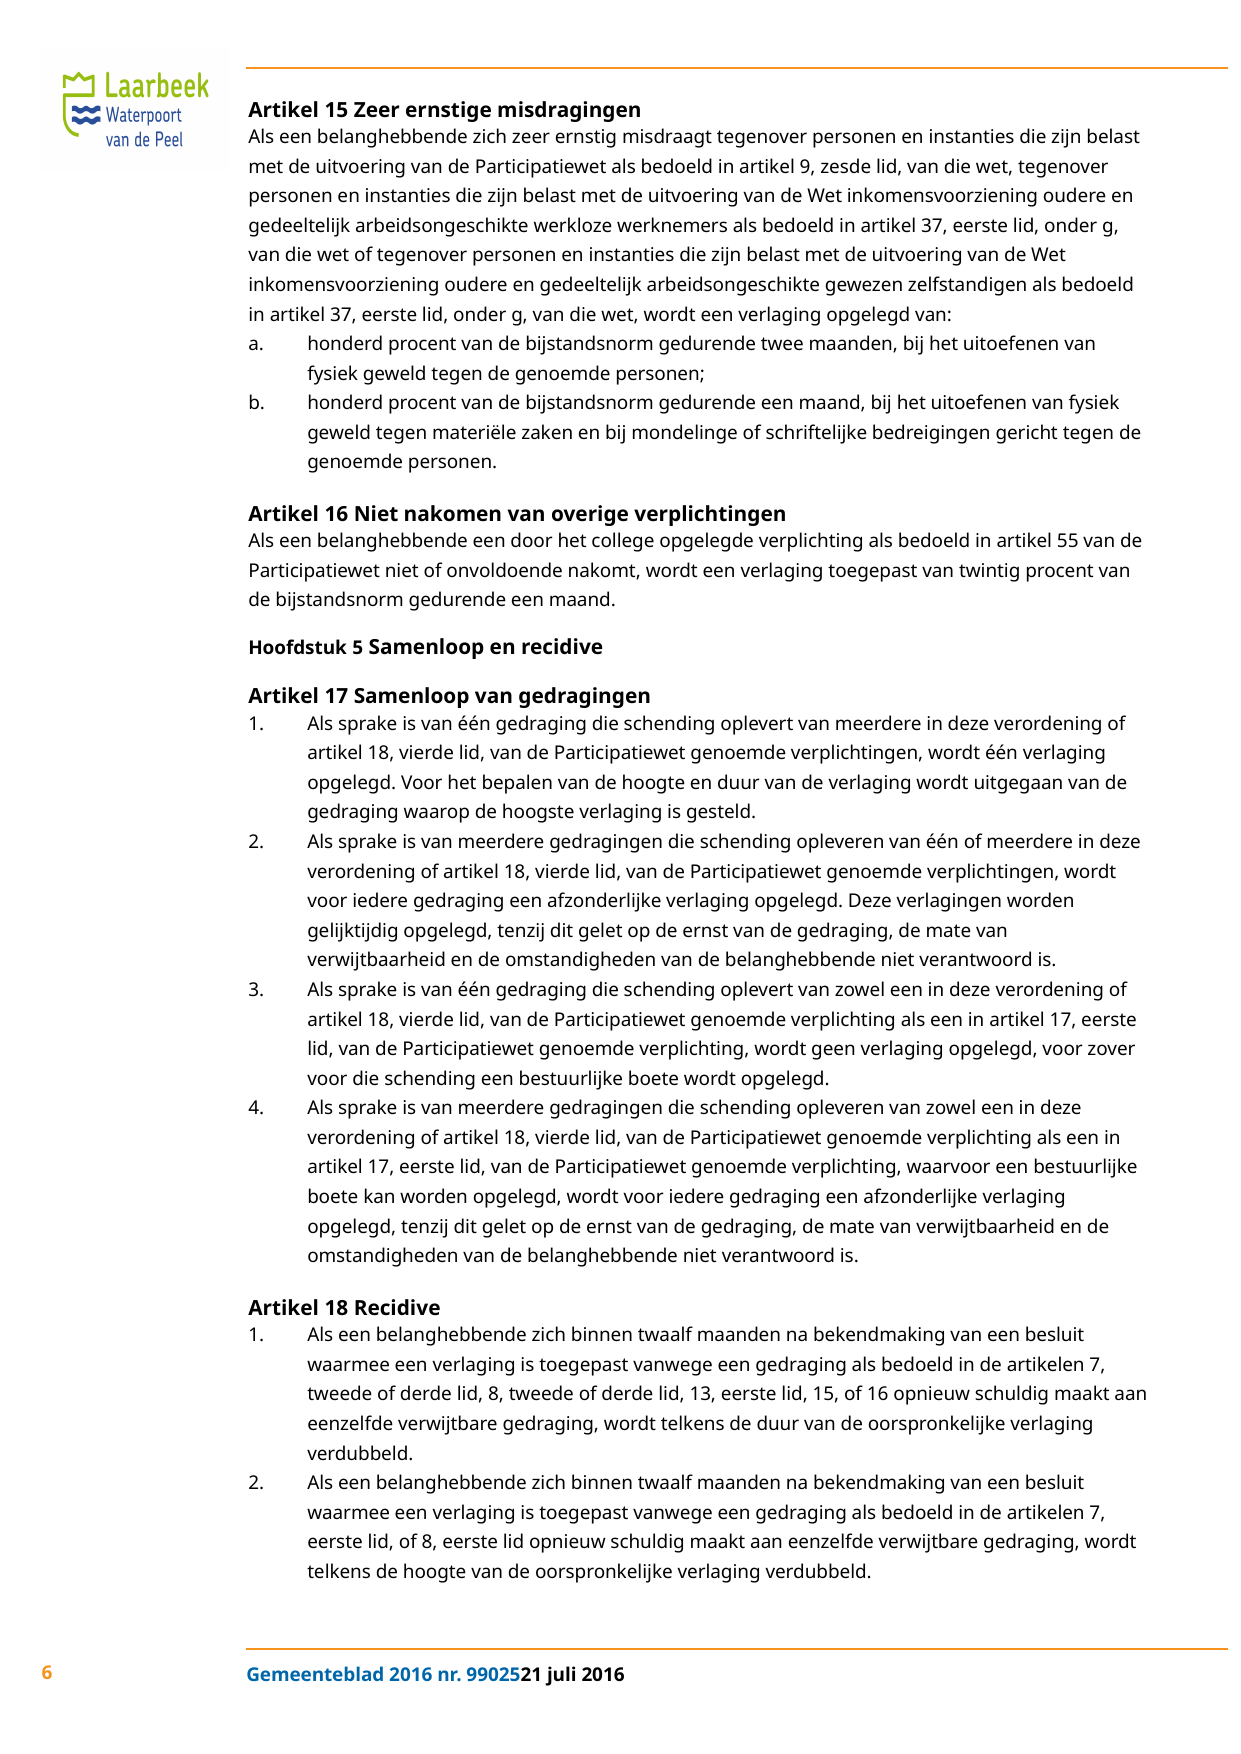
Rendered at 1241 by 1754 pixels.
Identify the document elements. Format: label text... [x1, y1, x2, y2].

list Als sprake is van meerdere gedragingen die schending opleveren van zowel een in deze verordening of artikel 18, vierde lid, van de Participatiewet genoemde verplichting als een in artikel 17, eerste lid, van de Participatiewet genoemde verplichting, waarvoor een bestuurlijke boete kan worden opgelegd, wordt voor iedere gedraging een afzonderlijke verlaging opgelegd, tenzij dit gelet op de ernst van de gedraging, de mate van verwijtbaarheid en de omstandigheden van de belanghebbende niet verantwoord is. [248, 1094, 1152, 1268]
text Artikel 18 Recidive [248, 1293, 1152, 1321]
list Als sprake is van één gedraging die schending oplevert van meerdere in deze verordening of artikel 18, vierde lid, van de Participatiewet genoemde verplichtingen, wordt één verlaging opgelegd. Voor het bepalen van de hoogte en duur van de verlaging wordt uitgegaan van de gedraging waarop de hoogste verlaging is gesteld. [248, 710, 1152, 824]
text Artikel 16 Niet nakomen van overige verplichtingen [248, 499, 1152, 527]
picture [41, 47, 231, 172]
list honderd procent van de bijstandsnorm gedurende een maand, bij het uitoefenen van fysiek geweld tegen materiële zaken en bij mondelinge of schriftelijke bedreigingen gericht tegen de genoemde personen. [248, 389, 1152, 474]
text Als een belanghebbende zich zeer ernstig misdraagt tegenover personen en instanties die zijn belast met de uitvoering van de Participatiewet als bedoeld in artikel 9, zesde lid, van die wet, tegenover personen en instanties die zijn belast met de uitvoering van de Wet inkomensvoorziening oudere en gedeeltelijk arbeidsongeschikte werkloze werknemers als bedoeld in artikel 37, eerste lid, onder g, van die wet of tegenover personen en instanties die zijn belast met de uitvoering van de Wet inkomensvoorziening oudere en gedeeltelijk arbeidsongeschikte gewezen zelfstandigen als bedoeld in artikel 37, eerste lid, onder g, van die wet, wordt een verlaging opgelegd van: [248, 123, 1152, 326]
list Als een belanghebbende zich binnen twaalf maanden na bekendmaking van een besluit waarmee een verlaging is toegepast vanwege een gedraging als bedoeld in de artikelen 7, tweede of derde lid, 8, tweede of derde lid, 13, eerste lid, 15, of 16 opnieuw schuldig maakt aan eenzelfde verwijtbare gedraging, wordt telkens de duur van de oorspronkelijke verlaging verdubbeld. [248, 1321, 1152, 1465]
list Als een belanghebbende zich binnen twaalf maanden na bekendmaking van een besluit waarmee een verlaging is toegepast vanwege een gedraging als bedoeld in de artikelen 7, eerste lid, of 8, eerste lid opnieuw schuldig maakt aan eenzelfde verwijtbare gedraging, wordt telkens de hoogte van de oorspronkelijke verlaging verdubbeld. [248, 1469, 1152, 1584]
text Artikel 15 Zeer ernstige misdragingen [248, 95, 1152, 123]
text Artikel 17 Samenloop van gedragingen [248, 682, 1152, 710]
list Als sprake is van één gedraging die schending oplevert van zowel een in deze verordening of artikel 18, vierde lid, van de Participatiewet genoemde verplichting als een in artikel 17, eerste lid, van de Participatiewet genoemde verplichting, wordt geen verlaging opgelegd, voor zover voor die schending een bestuurlijke boete wordt opgelegd. [248, 976, 1152, 1091]
list honderd procent van de bijstandsnorm gedurende twee maanden, bij het uitoefenen van fysiek geweld tegen de genoemde personen; [248, 330, 1152, 386]
list Als sprake is van meerdere gedragingen die schending opleveren van één of meerdere in deze verordening of artikel 18, vierde lid, van de Participatiewet genoemde verplichtingen, wordt voor iedere gedraging een afzonderlijke verlaging opgelegd. Deze verlagingen worden gelijktijdig opgelegd, tenzij dit gelet op de ernst van de gedraging, de mate van verwijtbaarheid en de omstandigheden van de belanghebbende niet verantwoord is. [248, 828, 1152, 972]
text Als een belanghebbende een door het college opgelegde verplichting als bedoeld in artikel 55 van de Participatiewet niet of onvoldoende nakomt, wordt een verlaging toegepast van twintig procent van de bijstandsnorm gedurende een maand. [248, 527, 1152, 612]
text Hoofdstuk 5 Samenloop en recidive [248, 632, 1152, 661]
